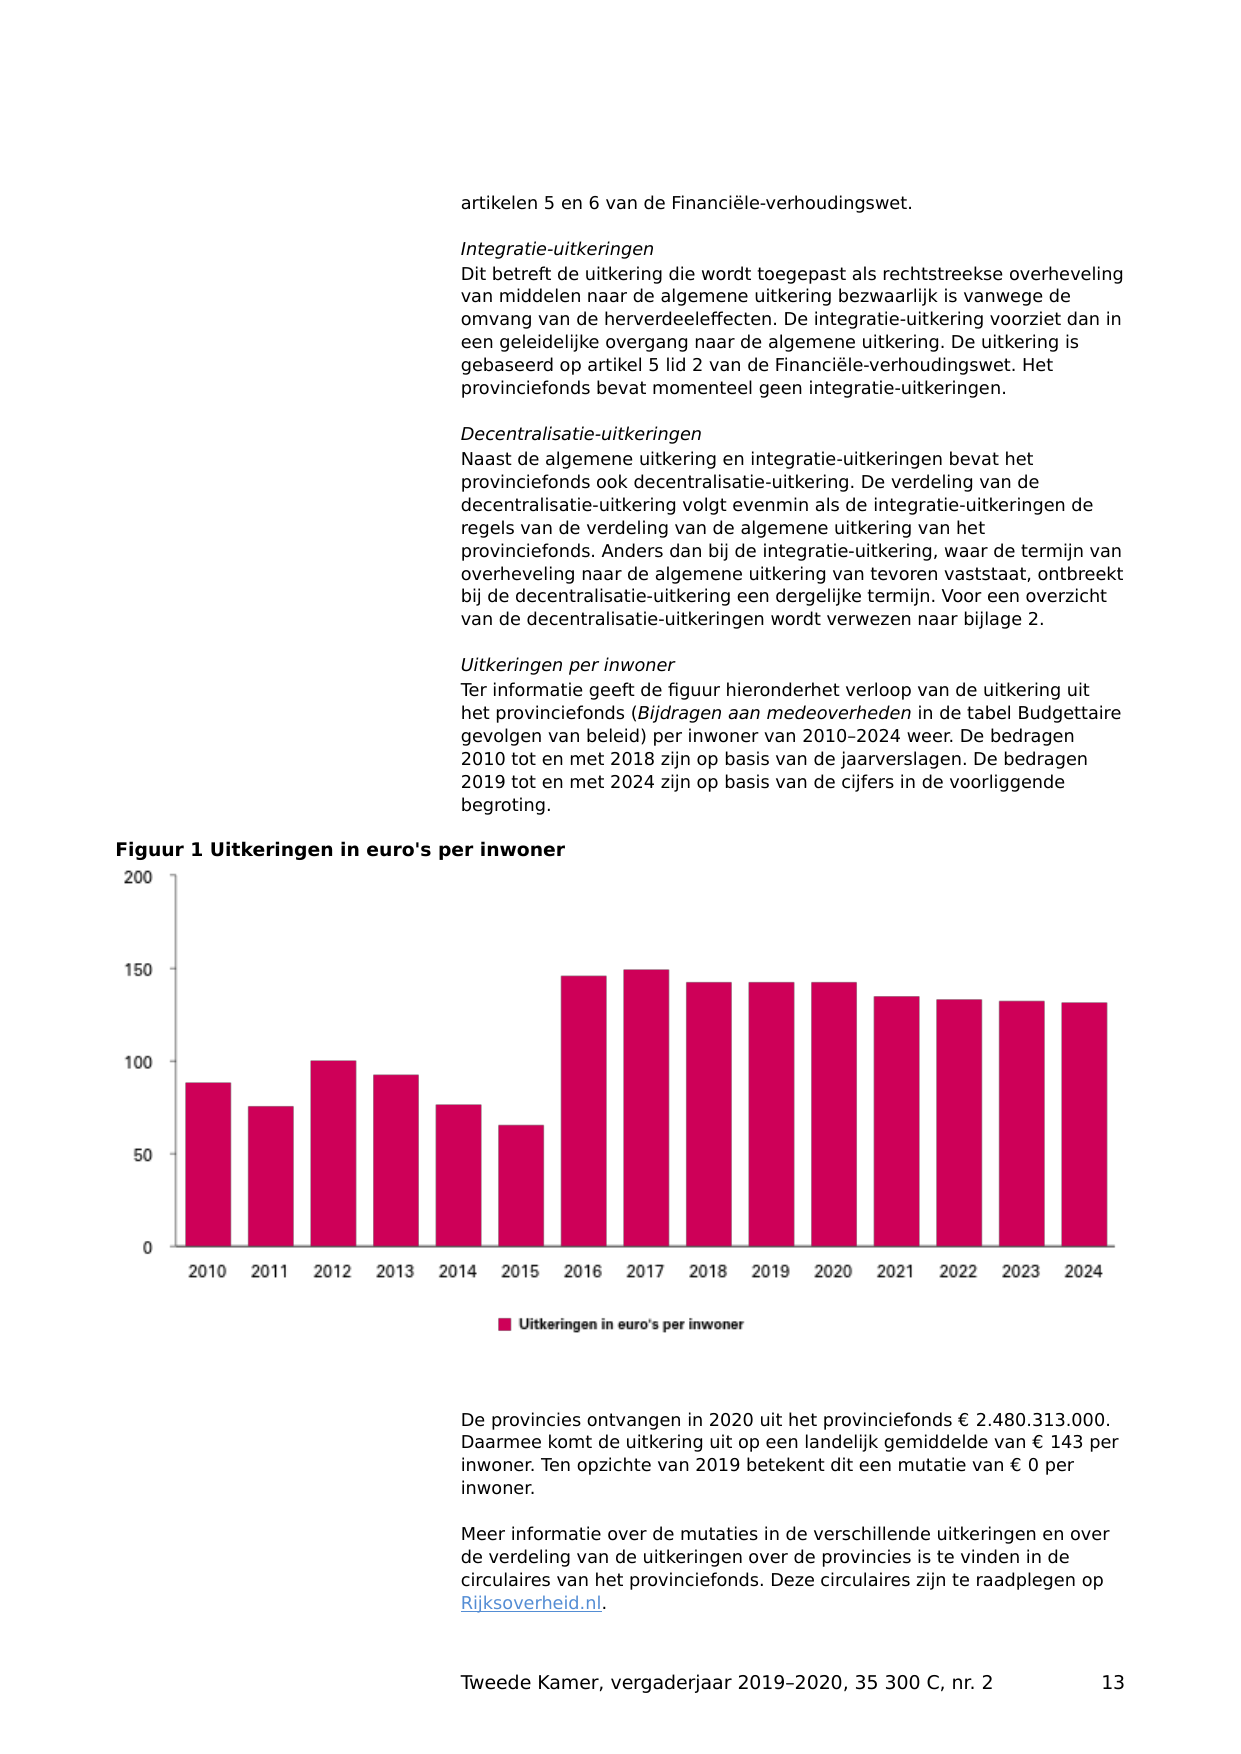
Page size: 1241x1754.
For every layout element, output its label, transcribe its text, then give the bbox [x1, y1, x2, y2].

text Naast de algemene uitkering en integratie-uitkeringen bevat het provinciefonds ook decentralisatie-uitkering. De verdeling van de decentralisatie-uitkering volgt evenmin als de integratie-uitkeringen de regels van de verdeling van de algemene uitkering van het provinciefonds. Anders dan bij de integratie-uitkering, waar de termijn van overheveling naar de algemene uitkering van tevoren vaststaat, ontbreekt bij de decentralisatie-uitkering een dergelijke termijn. Voor een overzicht van de decentralisatie-uitkeringen wordt verwezen naar bijlage 2. [461, 447, 1125, 630]
text Uitkeringen per inwoner [461, 653, 1125, 676]
text Decentralisatie-uitkeringen [461, 422, 1125, 445]
text artikelen 5 en 6 van de Financiële-verhoudingswet. [461, 191, 1125, 214]
text Meer informatie over de mutaties in de verschillende uitkeringen en over de verdeling van de uitkeringen over de provincies is te vinden in de circulaires van het provinciefonds. Deze circulaires zijn te raadplegen op Rijksoverheid.nl. [461, 1522, 1125, 1614]
text De provincies ontvangen in 2020 uit het provinciefonds € 2.480.313.000. Daarmee komt de uitkering uit op een landelijk gemiddelde van € 143 per inwoner. Ten opzichte van 2019 betekent dit een mutatie van € 0 per inwoner. [461, 1408, 1125, 1499]
title Figuur 1 Uitkeringen in euro's per inwoner [115, 839, 1125, 861]
text Ter informatie geeft de figuur hieronderhet verloop van de uitkering uit het provinciefonds (Bijdragen aan medeoverheden in de tabel Budgettaire gevolgen van beleid) per inwoner van 2010–2024 weer. De bedragen 2010 tot en met 2018 zijn op basis van de jaarverslagen. De bedragen 2019 tot en met 2024 zijn op basis van de cijfers in de voorliggende begroting. [461, 678, 1125, 816]
text Dit betreft de uitkering die wordt toegepast als rechtstreekse overheveling van middelen naar de algemene uitkering bezwaarlijk is vanwege de omvang van de herverdeeleffecten. De integratie-uitkering voorziet dan in een geleidelijke overgang naar de algemene uitkering. De uitkering is gebaseerd op artikel 5 lid 2 van de Financiële-verhoudingswet. Het provinciefonds bevat momenteel geen integratie-uitkeringen. [461, 262, 1125, 399]
text Integratie-uitkeringen [461, 237, 1125, 259]
